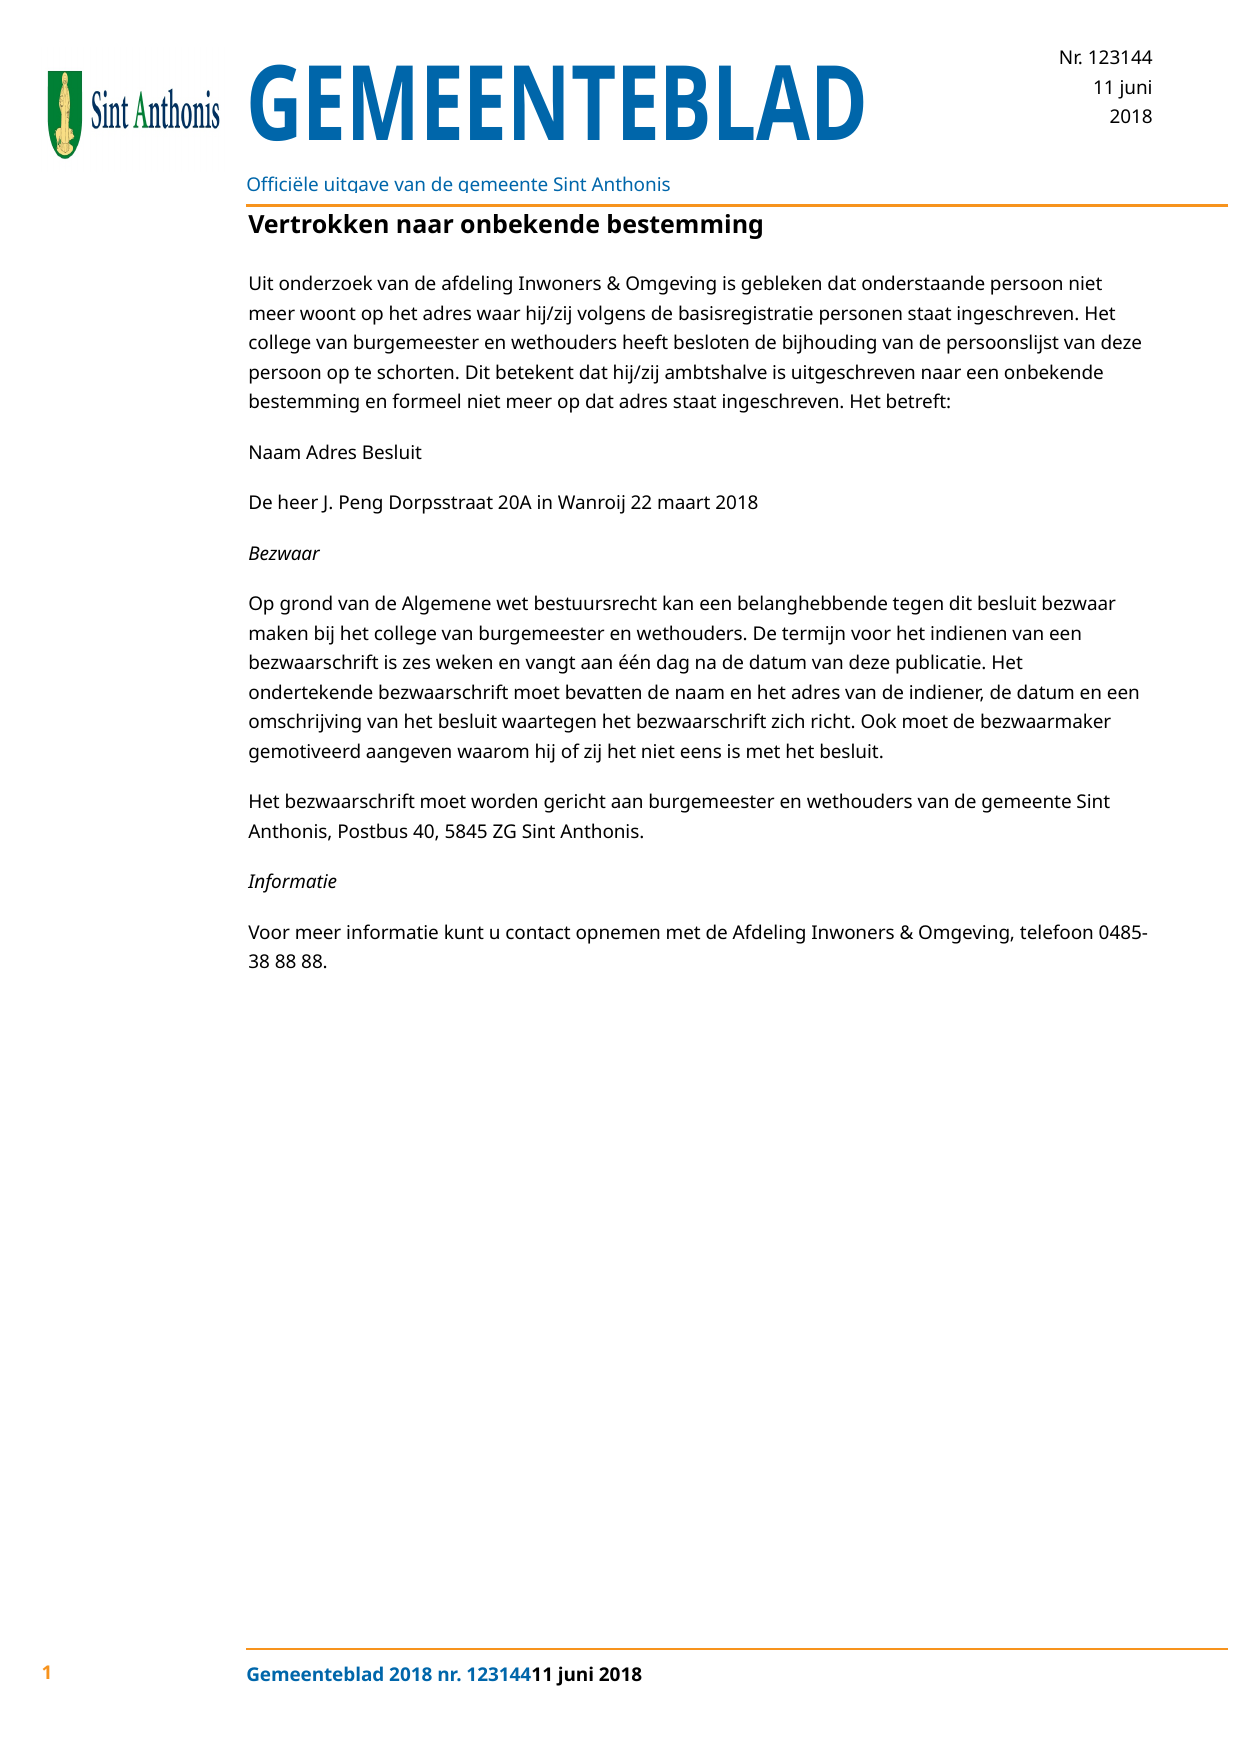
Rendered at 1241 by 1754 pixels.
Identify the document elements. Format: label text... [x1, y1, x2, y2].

text Op grond van de Algemene wet bestuursrecht kan een belanghebbende tegen dit besluit bezwaar maken bij het college van burgemeester en wethouders. De termijn voor het indienen van een bezwaarschrift is zes weken en vangt aan één dag na de datum van deze publicatie. Het ondertekende bezwaarschrift moet bevatten de naam en het adres van de indiener, de datum en een omschrijving van het besluit waartegen het bezwaarschrift zich richt. Ook moet de bezwaarmaker gemotiveerd aangeven waarom hij of zij het niet eens is met het besluit. [248, 590, 1152, 764]
text Voor meer informatie kunt u contact opnemen met de Afdeling Inwoners & Omgeving, telefoon 0485-38 88 88. [248, 919, 1152, 974]
text Vertrokken naar onbekende bestemming [248, 207, 1152, 241]
picture [41, 47, 231, 172]
text Informatie [248, 869, 1152, 894]
text Bezwaar [248, 540, 1152, 566]
text Het bezwaarschrift moet worden gericht aan burgemeester en wethouders van de gemeente Sint Anthonis, Postbus 40, 5845 ZG Sint Anthonis. [248, 789, 1152, 844]
text Naam Adres Besluit [248, 439, 1152, 465]
text Uit onderzoek van de afdeling Inwoners & Omgeving is gebleken dat onderstaande persoon niet meer woont op het adres waar hij/zij volgens de basisregistratie personen staat ingeschreven. Het college van burgemeester en wethouders heeft besloten de bijhouding van de persoonslijst van deze persoon op te schorten. Dit betekent dat hij/zij ambtshalve is uitgeschreven naar een onbekende bestemming en formeel niet meer op dat adres staat ingeschreven. Het betreft: [248, 270, 1152, 414]
text De heer J. Peng Dorpsstraat 20A in Wanroij 22 maart 2018 [248, 489, 1152, 515]
